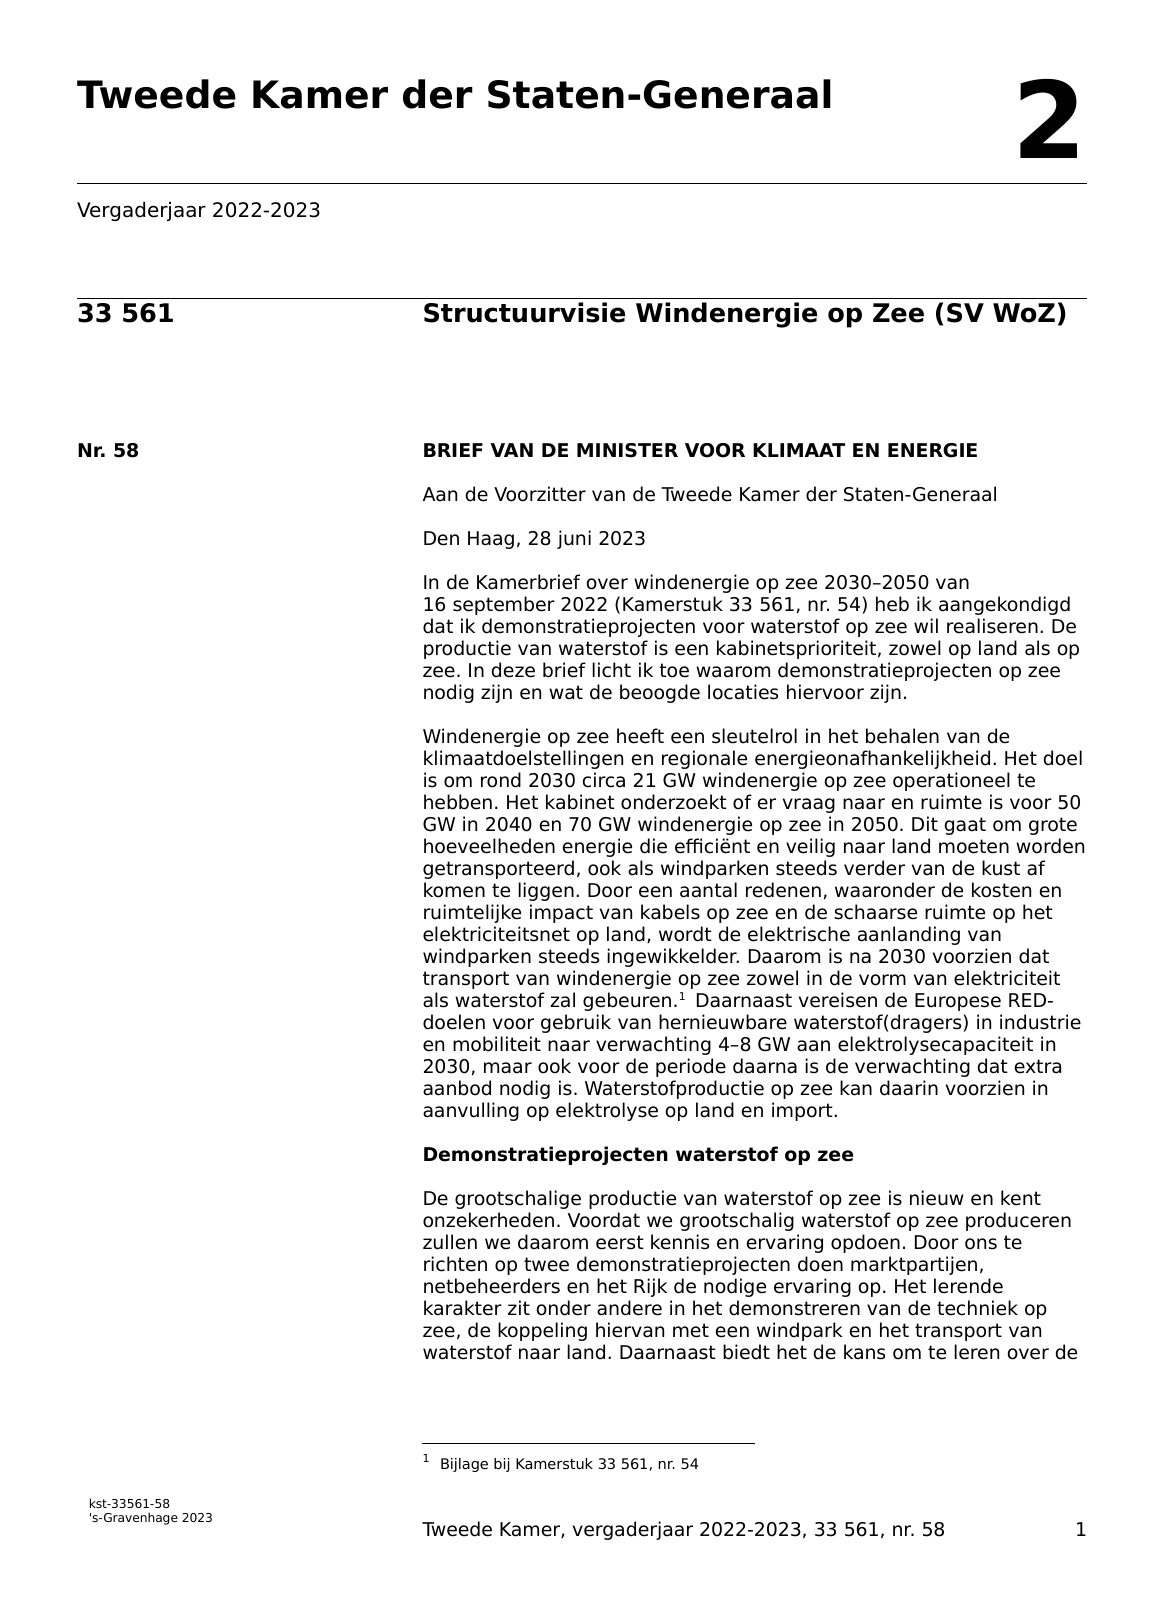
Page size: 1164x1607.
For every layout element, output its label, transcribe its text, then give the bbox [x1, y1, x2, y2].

text Aan de Voorzitter van de Tweede Kamer der Staten-Generaal [422, 484, 1087, 506]
text kst-33561-58 [88, 1497, 323, 1511]
table_header Tweede Kamer der Staten-Generaal [77, 59, 886, 183]
subtitle 33 561 Structuurvisie Windenergie op Zee (SV WoZ) [77, 299, 1087, 329]
text De grootschalige productie van waterstof op zee is nieuw en kent onzekerheden. Voordat we grootschalig waterstof op zee produceren zullen we daarom eerst kennis en ervaring opdoen. Door ons te richten op twee demonstratieprojecten doen marktpartijen, netbeheerders en het Rijk de nodige ervaring op. Het lerende karakter zit onder andere in het demonstreren van de techniek op zee, de koppeling hiervan met een windpark en het transport van waterstof naar land. Daarnaast biedt het de kans om te leren over de [422, 1188, 1087, 1364]
subtitle Demonstratieprojecten waterstof op zee [422, 1144, 1087, 1166]
text Den Haag, 28 juni 2023 [422, 528, 1087, 550]
table_cell Vergaderjaar 2022-2023 [77, 184, 1087, 298]
text 's-Gravenhage 2023 [88, 1511, 323, 1525]
text Windenergie op zee heeft een sleutelrol in het behalen van de klimaatdoelstellingen en regionale energieonafhankelijkheid. Het doel is om rond 2030 circa 21 GW windenergie op zee operationeel te hebben. Het kabinet onderzoekt of er vraag naar en ruimte is voor 50 GW in 2040 en 70 GW windenergie op zee in 2050. Dit gaat om grote hoeveelheden energie die efficiënt en veilig naar land moeten worden getransporteerd, ook als windparken steeds verder van de kust af komen te liggen. Door een aantal redenen, waaronder de kosten en ruimtelijke impact van kabels op zee en de schaarse ruimte op het elektriciteitsnet op land, wordt de elektrische aanlanding van windparken steeds ingewikkelder. Daarom is na 2030 voorzien dat transport van windenergie op zee zowel in de vorm van elektriciteit als waterstof zal gebeuren. Daarnaast vereisen de Europese RED-doelen voor gebruik van hernieuwbare waterstof(dragers) in industrie en mobiliteit naar verwachting 4–8 GW aan elektrolysecapaciteit in 2030, maar ook voor de periode daarna is de verwachting dat extra aanbod nodig is. Waterstofproductie op zee kan daarin voorzien in aanvulling op elektrolyse op land en import. [422, 726, 1087, 1122]
table_header 2 [886, 59, 1087, 183]
subtitle Nr. 58 BRIEF VAN DE MINISTER VOOR KLIMAAT EN ENERGIE [77, 440, 1087, 462]
text Bijlage bij Kamerstuk 33 561, nr. 54 [422, 1452, 1087, 1474]
text In de Kamerbrief over windenergie op zee 2030–2050 van 16 september 2022 (Kamerstuk 33 561, nr. 54) heb ik aangekondigd dat ik demonstratieprojecten voor waterstof op zee wil realiseren. De productie van waterstof is een kabinetsprioriteit, zowel op land als op zee. In deze brief licht ik toe waarom demonstratieprojecten op zee nodig zijn en wat de beoogde locaties hiervoor zijn. [422, 572, 1087, 704]
